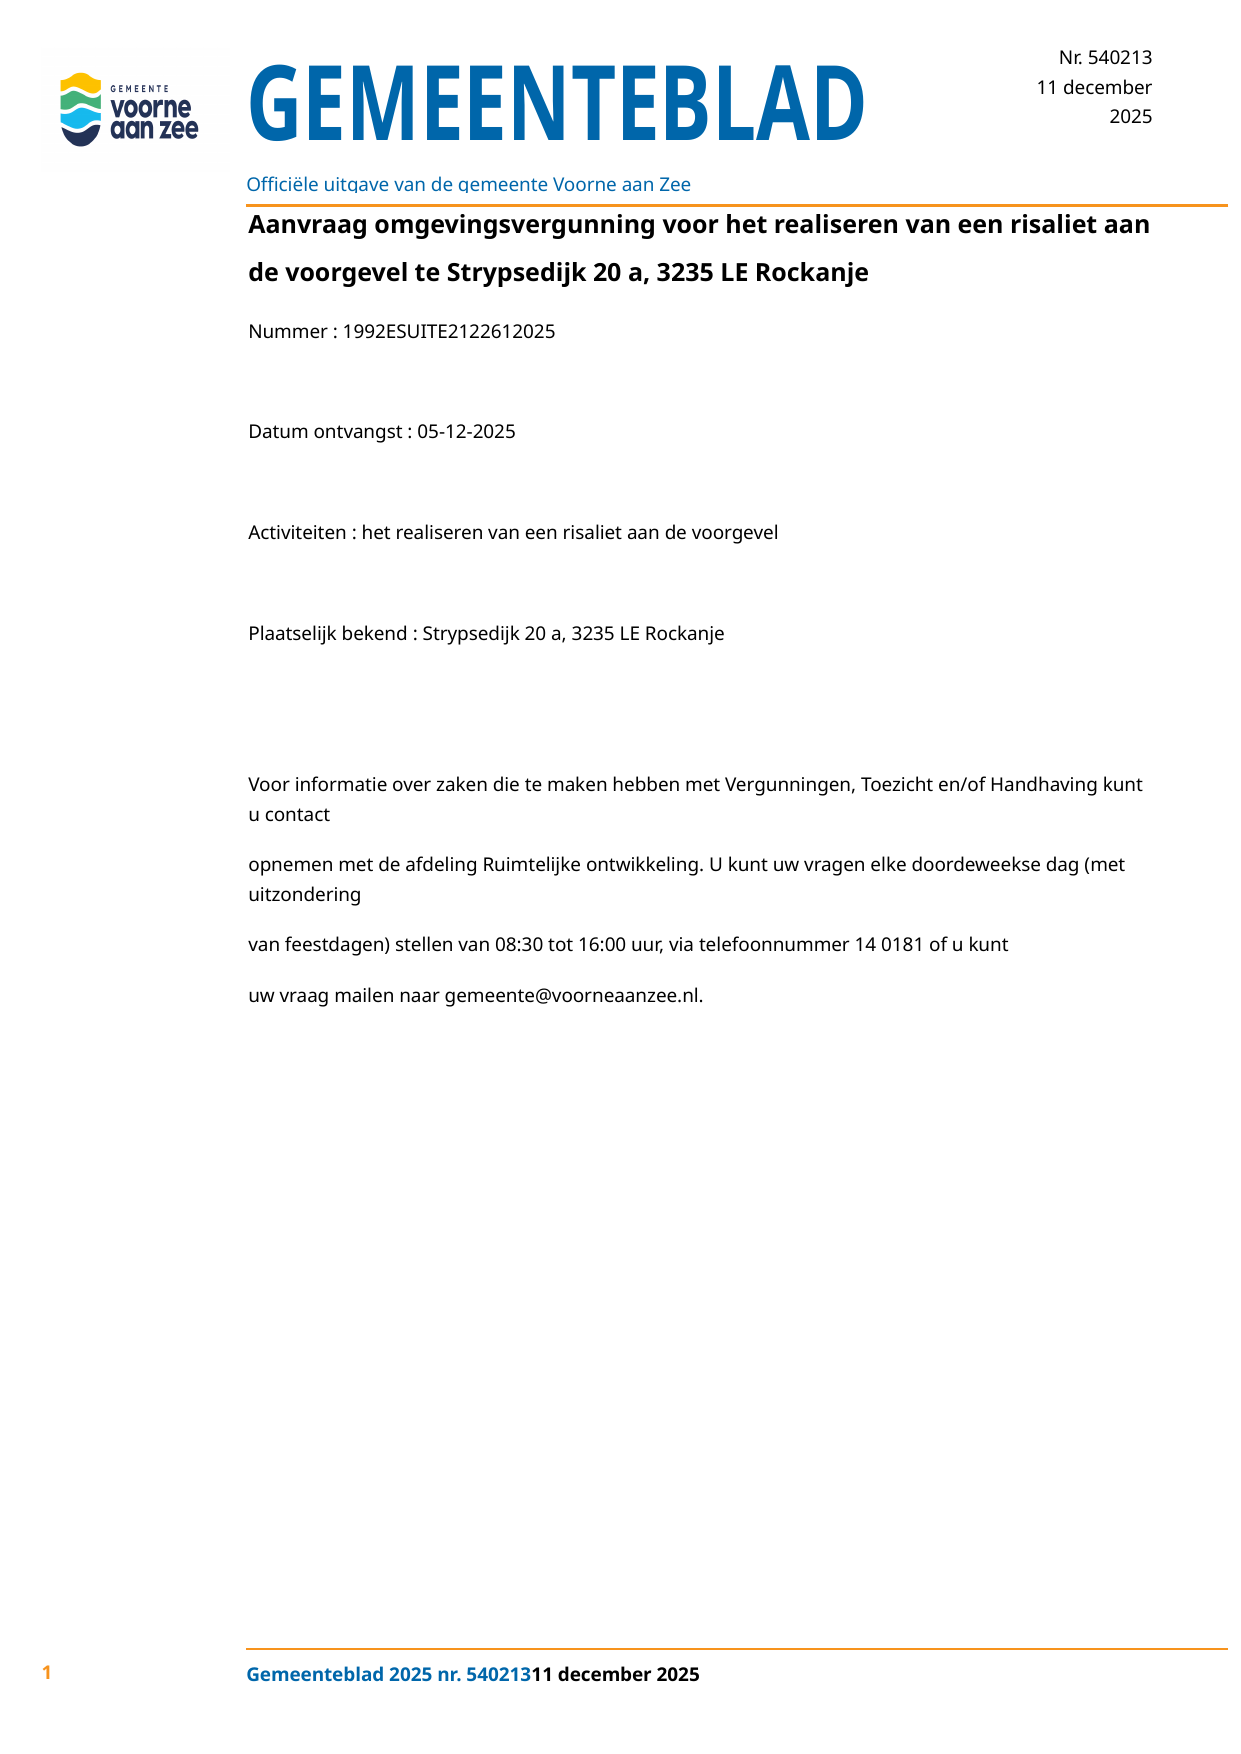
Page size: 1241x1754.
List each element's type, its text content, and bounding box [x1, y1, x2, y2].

picture [41, 47, 231, 172]
text uw vraag mailen naar gemeente@voorneaanzee.nl. [248, 982, 1152, 1008]
text Nummer : 1992ESUITE2122612025 [248, 318, 1152, 344]
text van feestdagen) stellen van 08:30 tot 16:00 uur, via telefoonnummer 14 0181 of u kunt [248, 932, 1152, 957]
text Voor informatie over zaken die te maken hebben met Vergunningen, Toezicht en/of Handhaving kunt u contact [248, 772, 1152, 827]
text Aanvraag omgevingsvergunning voor het realiseren van een risaliet aan de voorgevel te Strypsedijk 20 a, 3235 LE Rockanje [248, 207, 1152, 288]
text Activiteiten : het realiseren van een risaliet aan de voorgevel [248, 519, 1152, 545]
text Datum ontvangst : 05-12-2025 [248, 419, 1152, 444]
text opnemen met de afdeling Ruimtelijke ontwikkeling. U kunt uw vragen elke doordeweekse dag (met uitzondering [248, 852, 1152, 907]
text Plaatselijk bekend : Strypsedijk 20 a, 3235 LE Rockanje [248, 620, 1152, 646]
